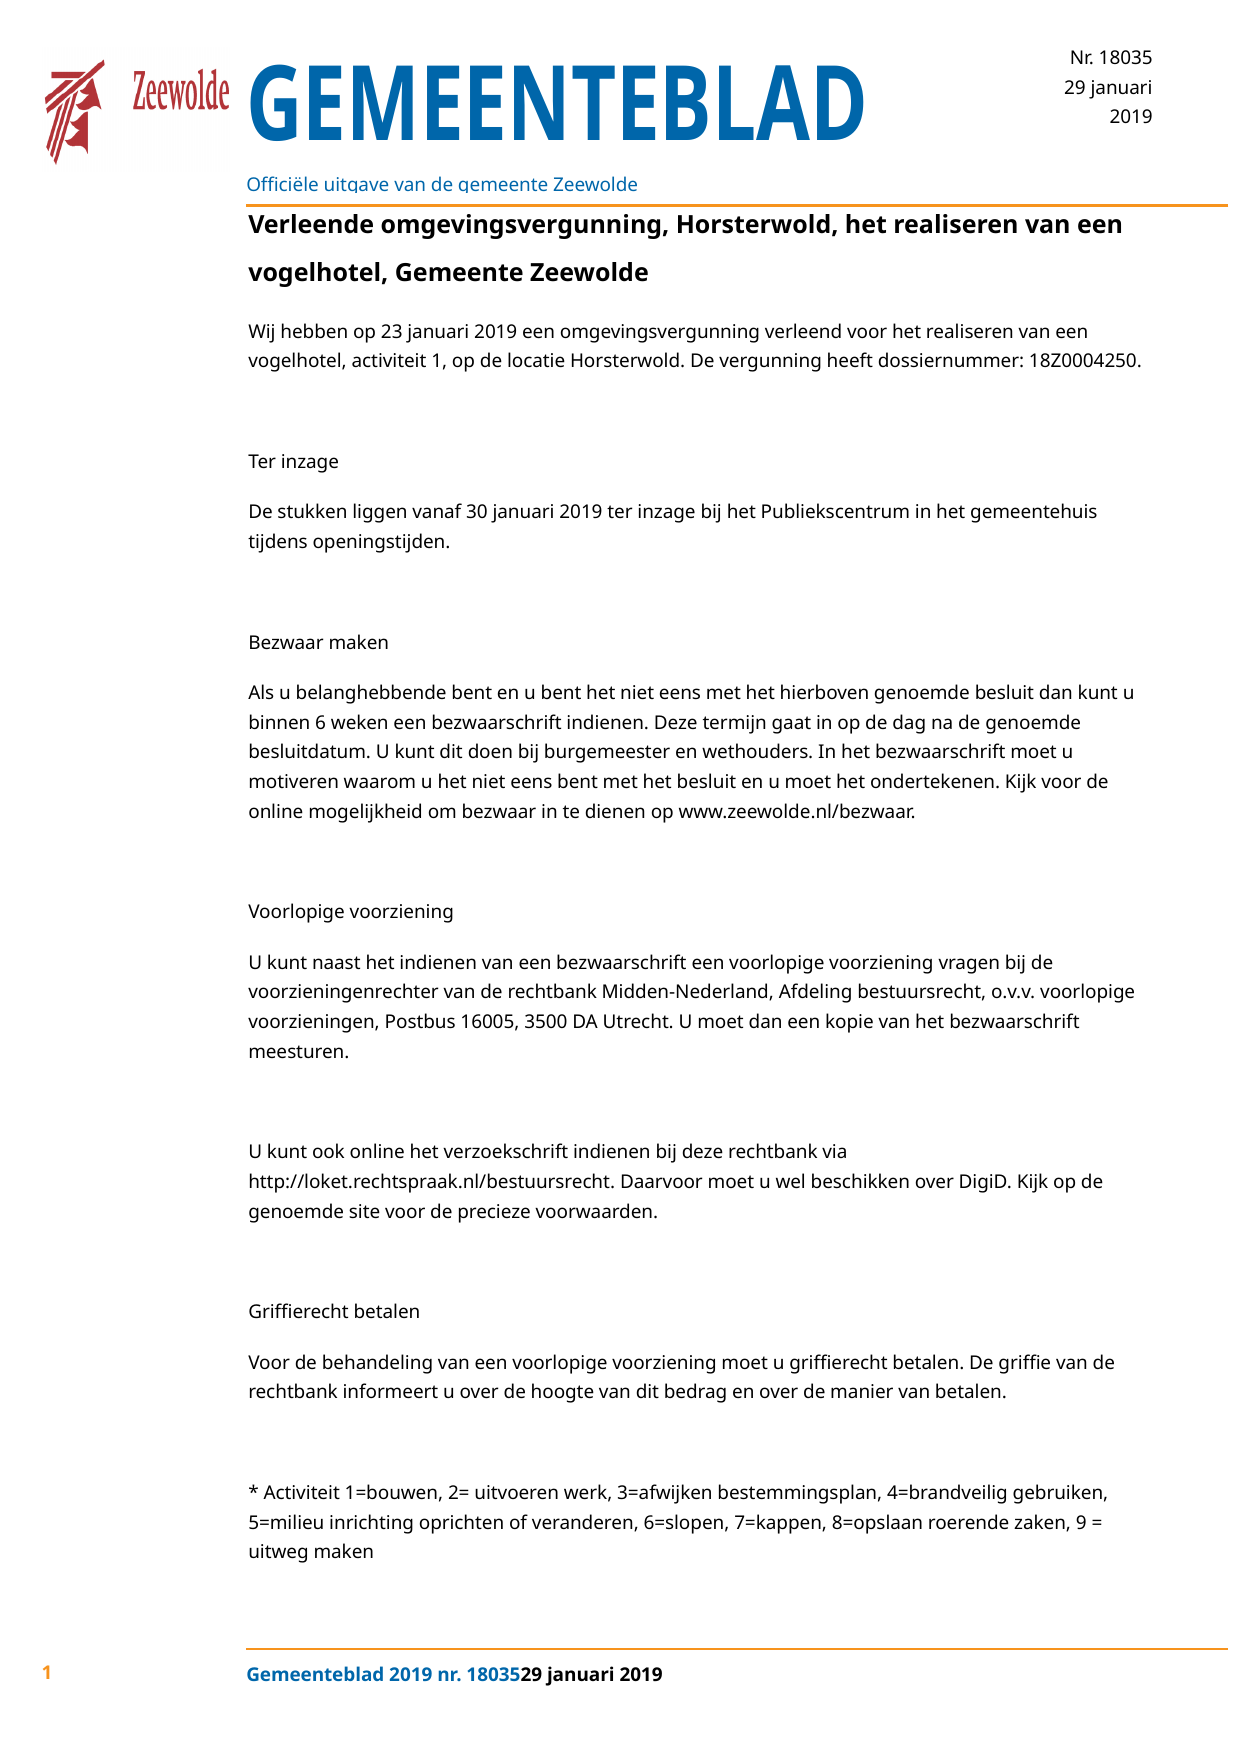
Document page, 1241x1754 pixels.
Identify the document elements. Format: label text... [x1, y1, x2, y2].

text Voor de behandeling van een voorlopige voorziening moet u griffierecht betalen. De griffie van de rechtbank informeert u over de hoogte van dit bedrag en over de manier van betalen. [248, 1349, 1152, 1404]
text Ter inzage [248, 448, 1152, 474]
text U kunt naast het indienen van een bezwaarschrift een voorlopige voorziening vragen bij de voorzieningenrechter van de rechtbank Midden-Nederland, Afdeling bestuursrecht, o.v.v. voorlopige voorzieningen, Postbus 16005, 3500 DA Utrecht. U moet dan een kopie van het bezwaarschrift meesturen. [248, 949, 1152, 1064]
text Griffierecht betalen [248, 1299, 1152, 1324]
text Verleende omgevingsvergunning, Horsterwold, het realiseren van een vogelhotel, Gemeente Zeewolde [248, 207, 1152, 288]
text Bezwaar maken [248, 629, 1152, 655]
text Als u belanghebbende bent en u bent het niet eens met het hierboven genoemde besluit dan kunt u binnen 6 weken een bezwaarschrift indienen. Deze termijn gaat in op de dag na de genoemde besluitdatum. U kunt dit doen bij burgemeester en wethouders. In het bezwaarschrift moet u motiveren waarom u het niet eens bent met het besluit en u moet het ondertekenen. Kijk voor de online mogelijkheid om bezwaar in te dienen op www.zeewolde.nl/bezwaar. [248, 679, 1152, 824]
text U kunt ook online het verzoekschrift indienen bij deze rechtbank via http://loket.rechtspraak.nl/bestuursrecht. Daarvoor moet u wel beschikken over DigiD. Kijk op de genoemde site voor de precieze voorwaarden. [248, 1139, 1152, 1224]
picture [41, 47, 231, 172]
text Wij hebben op 23 januari 2019 een omgevingsvergunning verleend voor het realiseren van een vogelhotel, activiteit 1, op de locatie Horsterwold. De vergunning heeft dossiernummer: 18Z0004250. [248, 318, 1152, 373]
text Voorlopige voorziening [248, 899, 1152, 924]
text * Activiteit 1=bouwen, 2= uitvoeren werk, 3=afwijken bestemmingsplan, 4=brandveilig gebruiken, 5=milieu inrichting oprichten of veranderen, 6=slopen, 7=kappen, 8=opslaan roerende zaken, 9 = uitweg maken [248, 1479, 1152, 1564]
text De stukken liggen vanaf 30 januari 2019 ter inzage bij het Publiekscentrum in het gemeentehuis tijdens openingstijden. [248, 499, 1152, 554]
